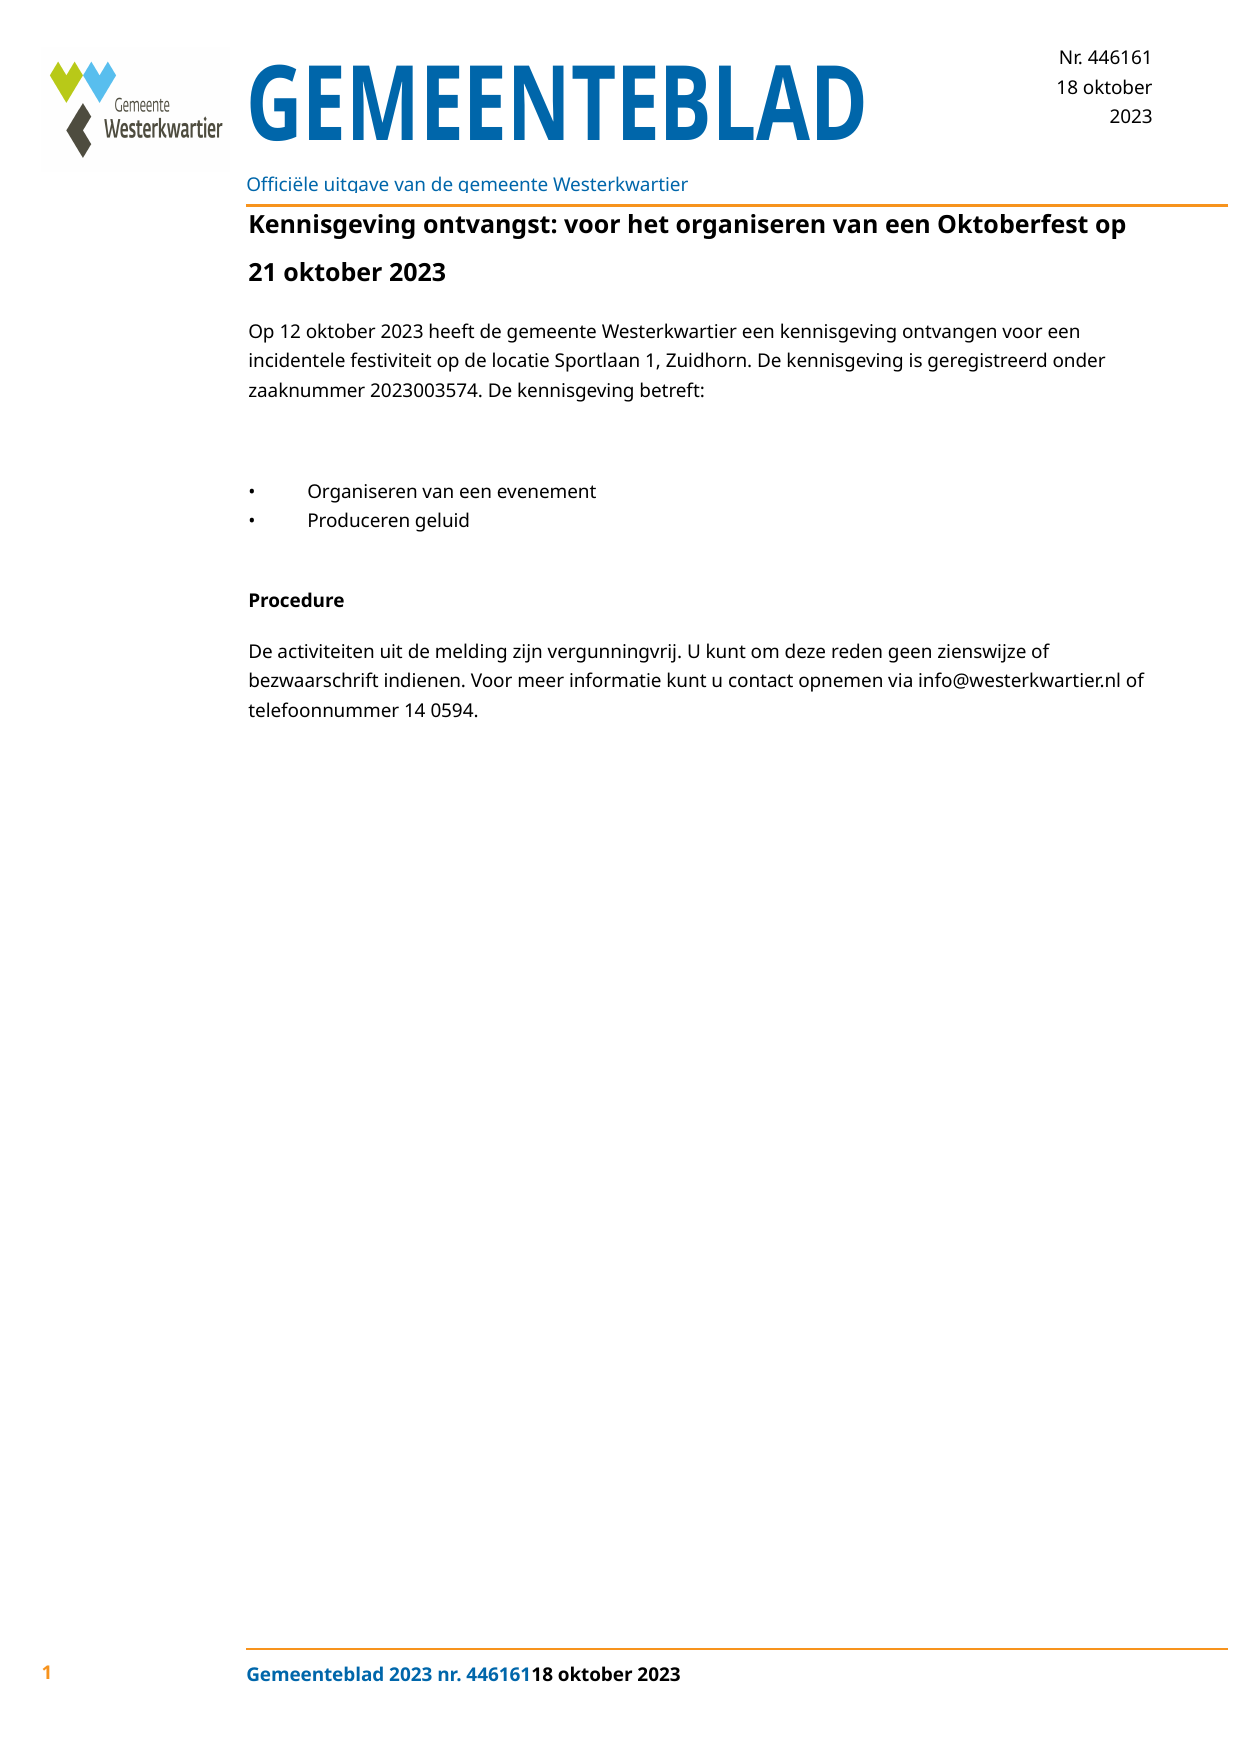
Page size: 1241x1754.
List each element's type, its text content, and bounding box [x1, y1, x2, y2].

list Produceren geluid [248, 507, 1152, 533]
text Procedure [248, 587, 1152, 613]
list Organiseren van een evenement [248, 478, 1152, 504]
picture [41, 47, 231, 172]
text Kennisgeving ontvangst: voor het organiseren van een Oktoberfest op 21 oktober 2023 [248, 207, 1152, 288]
text De activiteiten uit de melding zijn vergunningvrij. U kunt om deze reden geen zienswijze of bezwaarschrift indienen. Voor meer informatie kunt u contact opnemen via info@westerkwartier.nl of telefoonnummer 14 0594. [248, 638, 1152, 723]
text Op 12 oktober 2023 heeft de gemeente Westerkwartier een kennisgeving ontvangen voor een incidentele festiviteit op de locatie Sportlaan 1, Zuidhorn. De kennisgeving is geregistreerd onder zaaknummer 2023003574. De kennisgeving betreft: [248, 318, 1152, 403]
